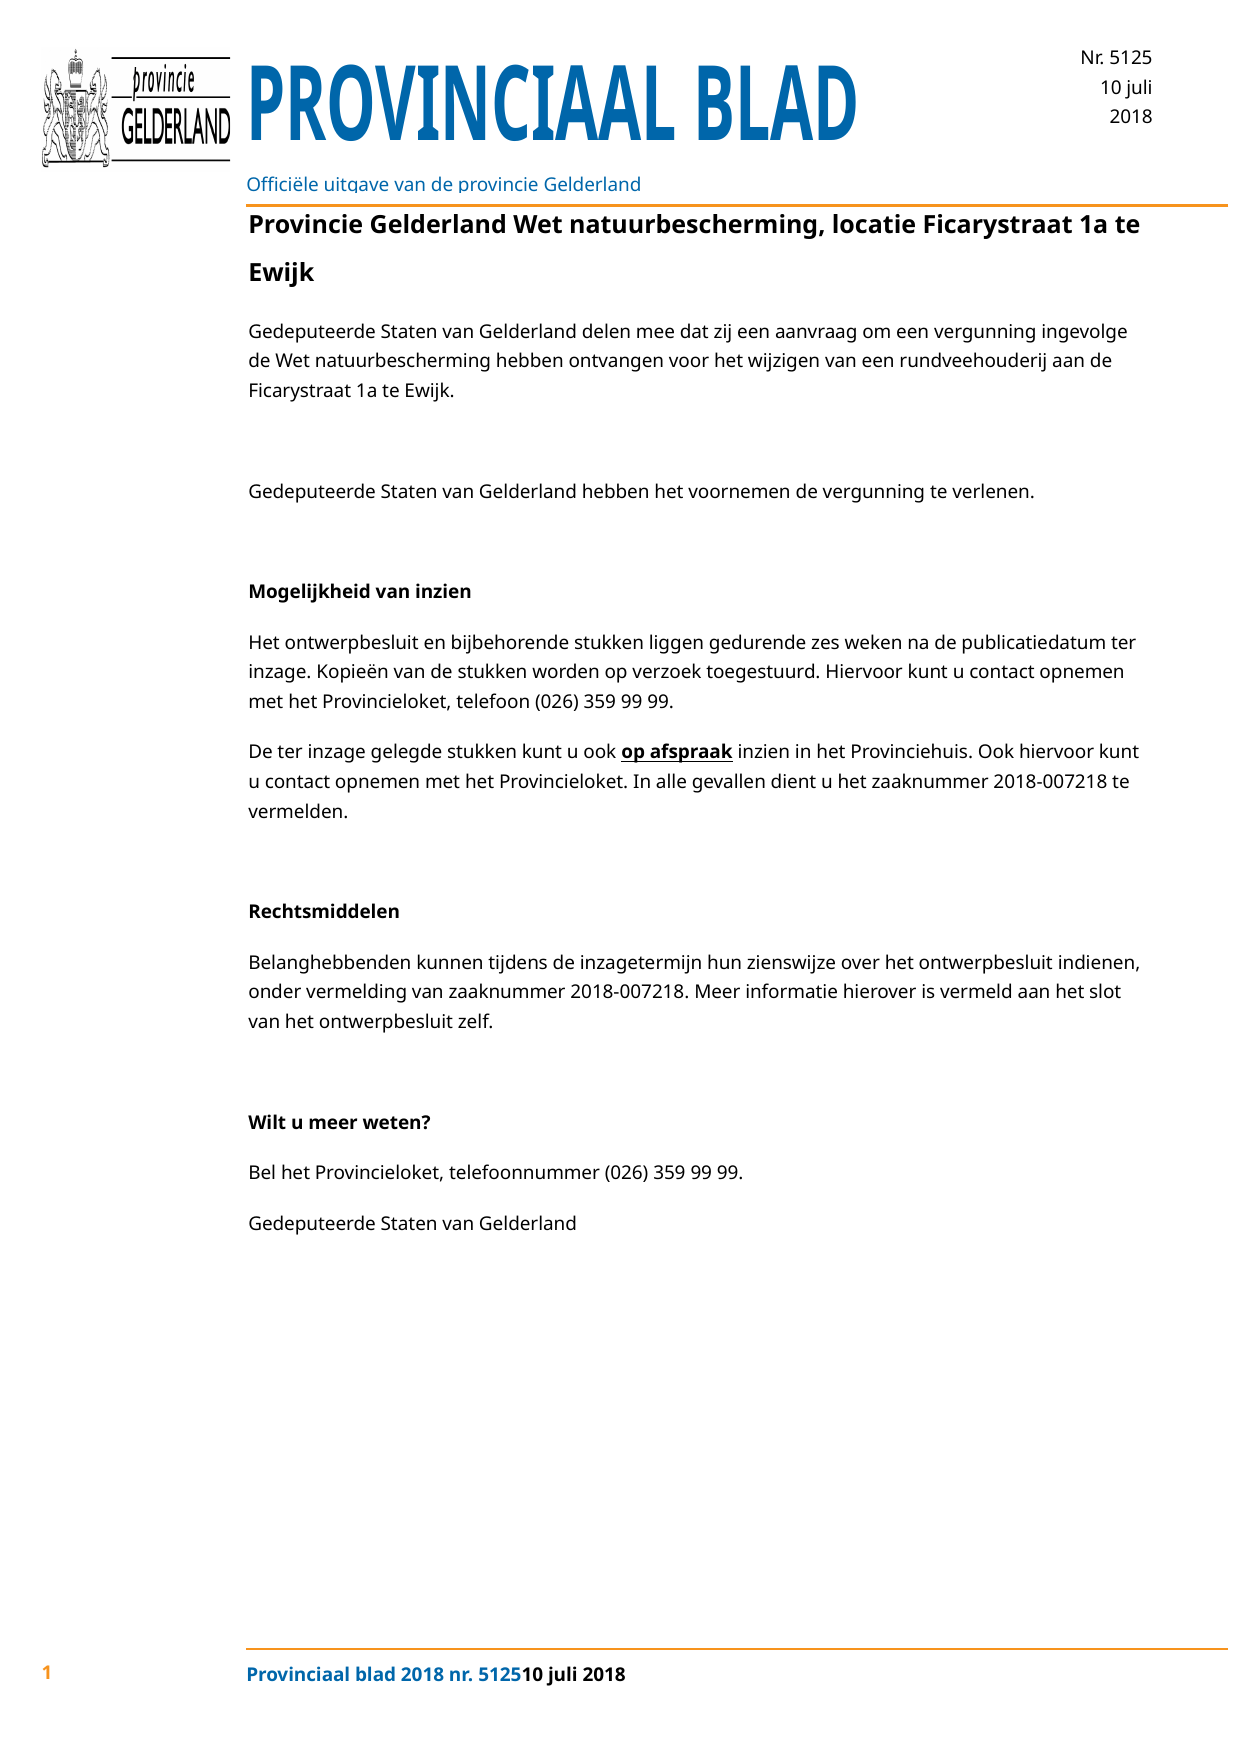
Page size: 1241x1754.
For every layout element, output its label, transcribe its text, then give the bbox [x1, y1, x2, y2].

text Gedeputeerde Staten van Gelderland hebben het voornemen de vergunning te verlenen. [248, 478, 1152, 504]
text Bel het Provincieloket, telefoonnummer (026) 359 99 99. [248, 1159, 1152, 1185]
text Het ontwerpbesluit en bijbehorende stukken liggen gedurende zes weken na de publicatiedatum ter inzage. Kopieën van de stukken worden op verzoek toegestuurd. Hiervoor kunt u contact opnemen met het Provincieloket, telefoon (026) 359 99 99. [248, 629, 1152, 714]
text Rechtsmiddelen [248, 899, 1152, 924]
text Wilt u meer weten? [248, 1109, 1152, 1135]
text Gedeputeerde Staten van Gelderland [248, 1210, 1152, 1236]
text Provincie Gelderland Wet natuurbescherming, locatie Ficarystraat 1a te Ewijk [248, 207, 1152, 288]
picture [41, 47, 231, 172]
text De ter inzage gelegde stukken kunt u ook op afspraak inzien in het Provinciehuis. Ook hiervoor kunt u contact opnemen met het Provincieloket. In alle gevallen dient u het zaaknummer 2018-007218 te vermelden. [248, 739, 1152, 824]
text Gedeputeerde Staten van Gelderland delen mee dat zij een aanvraag om een vergunning ingevolge de Wet natuurbescherming hebben ontvangen voor het wijzigen van een rundveehouderij aan de Ficarystraat 1a te Ewijk. [248, 318, 1152, 403]
text Belanghebbenden kunnen tijdens de inzagetermijn hun zienswijze over het ontwerpbesluit indienen, onder vermelding van zaaknummer 2018-007218. Meer informatie hierover is vermeld aan het slot van het ontwerpbesluit zelf. [248, 949, 1152, 1034]
text Mogelijkheid van inzien [248, 579, 1152, 604]
